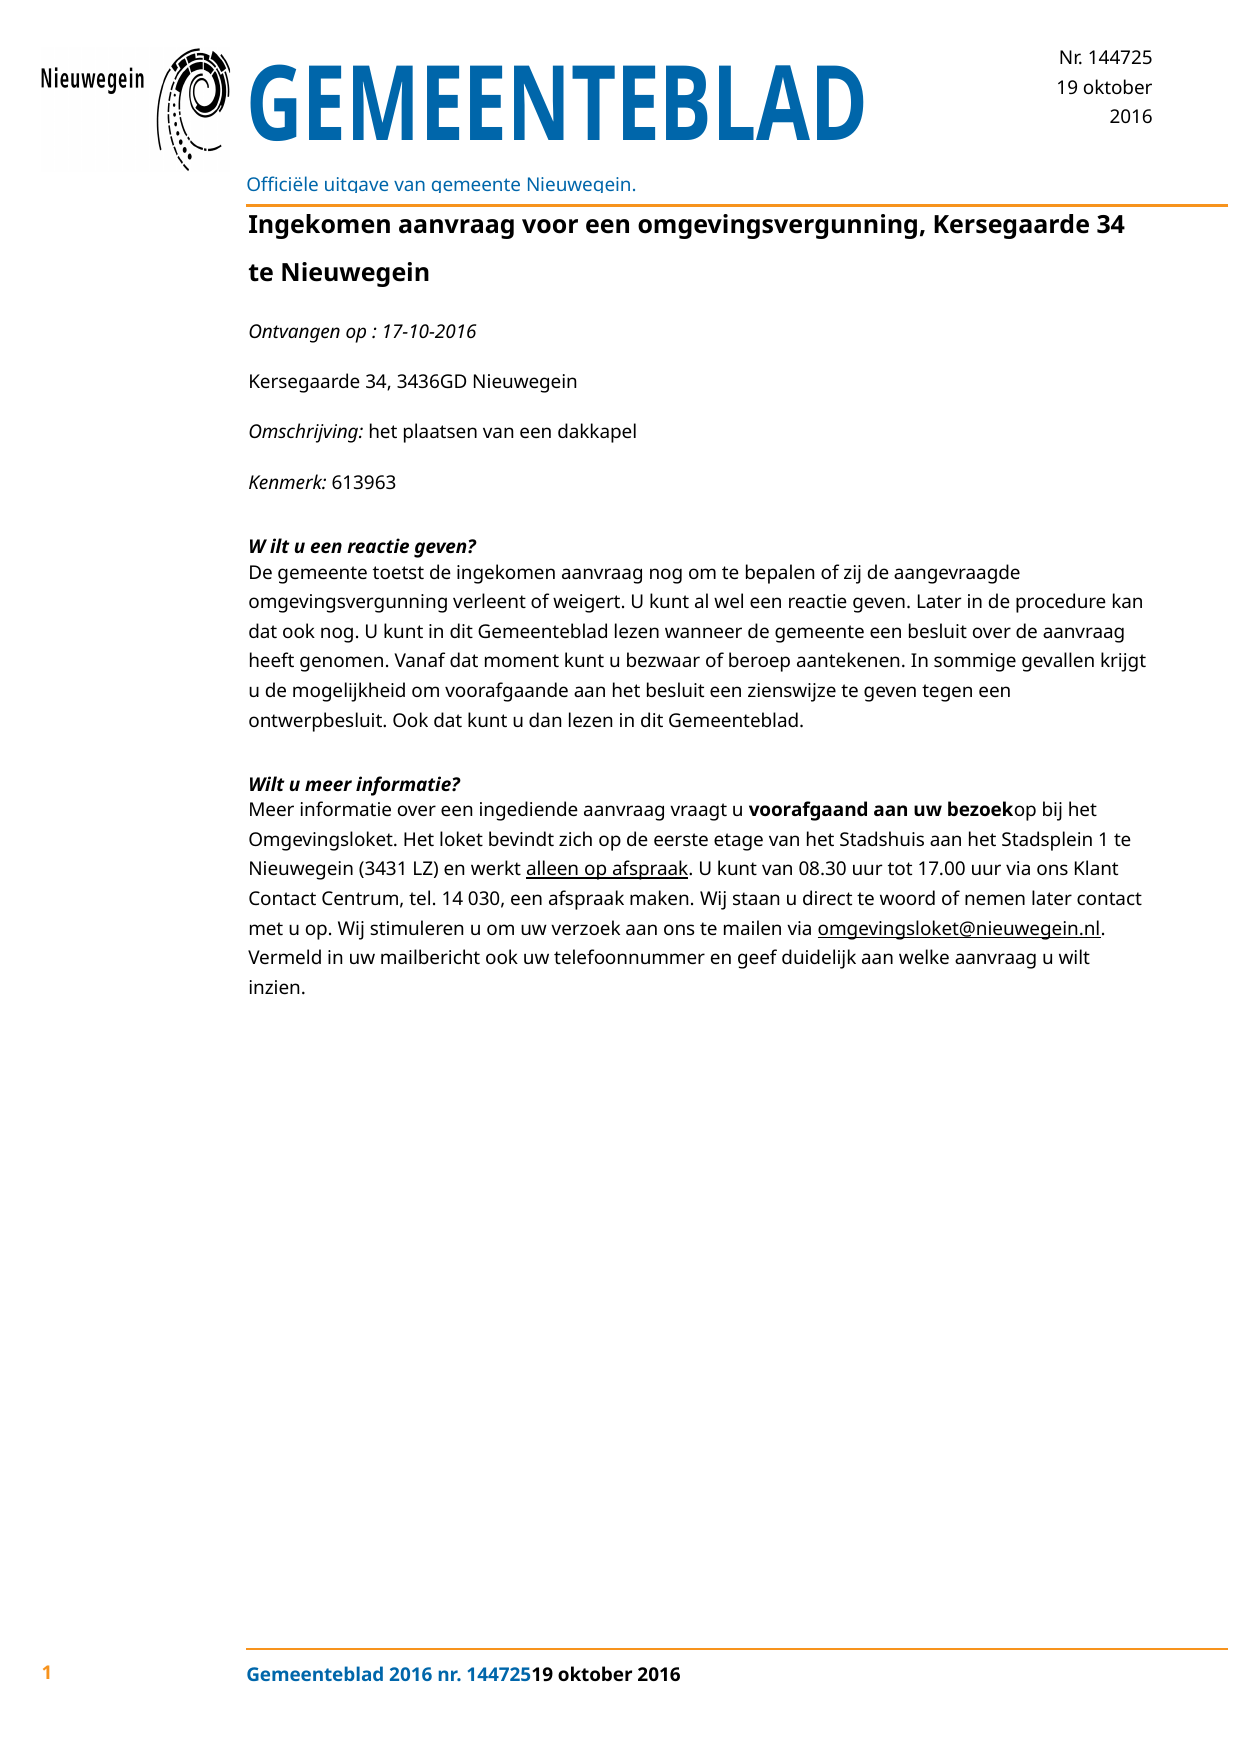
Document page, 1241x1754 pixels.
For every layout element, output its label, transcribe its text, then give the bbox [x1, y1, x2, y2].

text Kenmerk: 613963 [248, 469, 1152, 495]
text Kersegaarde 34, 3436GD Nieuwegein [248, 368, 1152, 394]
text Meer informatie over een ingediende aanvraag vraagt u voorafgaand aan uw bezoekop bij het Omgevingsloket. Het loket bevindt zich op de eerste etage van het Stadshuis aan het Stadsplein 1 te Nieuwegein (3431 LZ) en werkt alleen op afspraak. U kunt van 08.30 uur tot 17.00 uur via ons Klant Contact Centrum, tel. 14 030, een afspraak maken. Wij staan u direct te woord of nemen later contact met u op. Wij stimuleren u om uw verzoek aan ons te mailen via omgevingsloket@nieuwegein.nl. Vermeld in uw mailbericht ook uw telefoonnummer en geef duidelijk aan welke aanvraag u wilt inzien. [248, 796, 1152, 1000]
text De gemeente toetst de ingekomen aanvraag nog om te bepalen of zij de aangevraagde omgevingsvergunning verleent of weigert. U kunt al wel een reactie geven. Later in de procedure kan dat ook nog. U kunt in dit Gemeenteblad lezen wanneer de gemeente een besluit over de aanvraag heeft genomen. Vanaf dat moment kunt u bezwaar of beroep aantekenen. In sommige gevallen krijgt u de mogelijkheid om voorafgaande aan het besluit een zienswijze te geven tegen een ontwerpbesluit. Ook dat kunt u dan lezen in dit Gemeenteblad. [248, 559, 1152, 732]
text Ingekomen aanvraag voor een omgevingsvergunning, Kersegaarde 34 te Nieuwegein [248, 207, 1152, 288]
text W ilt u een reactie geven? [248, 533, 1152, 559]
text Wilt u meer informatie? [248, 771, 1152, 796]
text Omschrijving: het plaatsen van een dakkapel [248, 419, 1152, 444]
picture [41, 47, 231, 172]
text Ontvangen op : 17-10-2016 [248, 318, 1152, 344]
